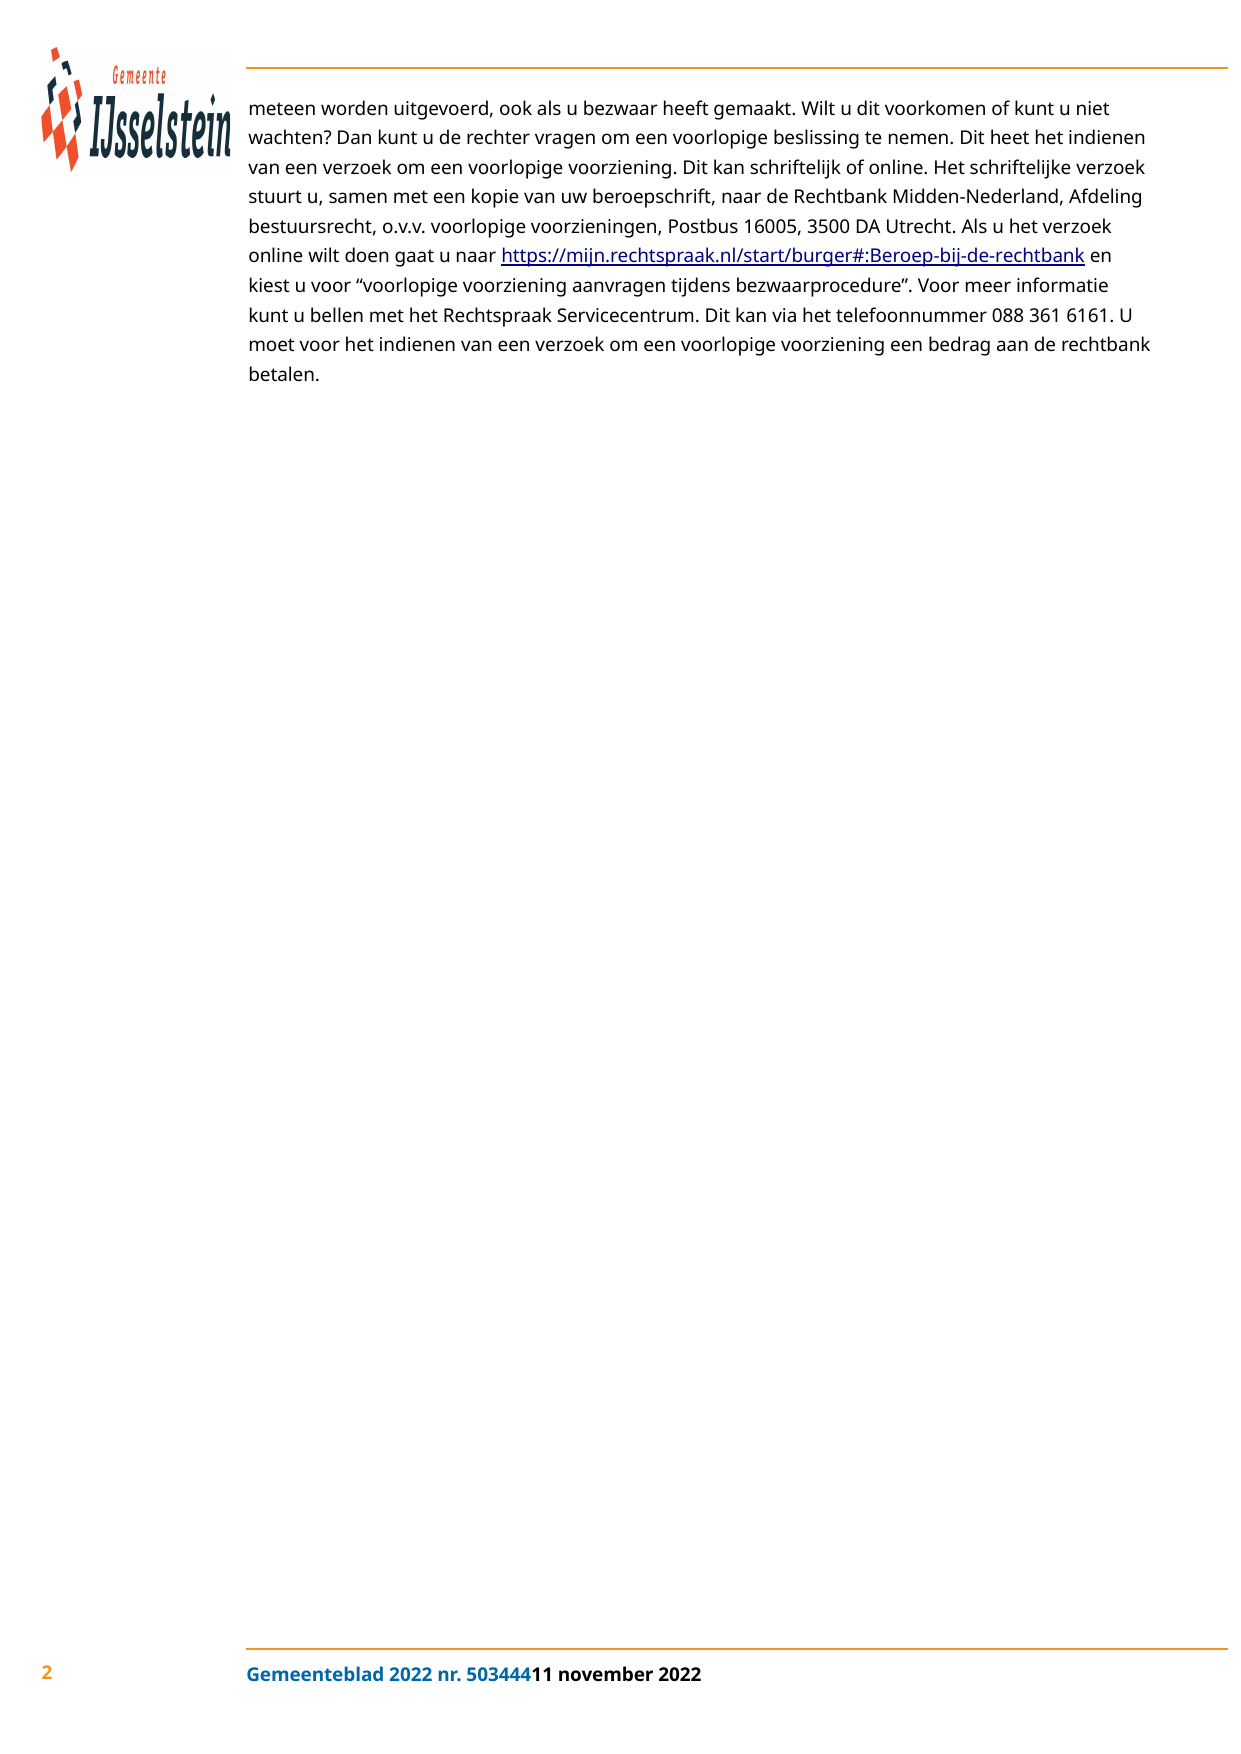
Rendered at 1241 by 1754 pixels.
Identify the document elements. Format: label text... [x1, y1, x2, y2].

text meteen worden uitgevoerd, ook als u bezwaar heeft gemaakt. Wilt u dit voorkomen of kunt u niet wachten? Dan kunt u de rechter vragen om een voorlopige beslissing te nemen. Dit heet het indienen van een verzoek om een voorlopige voorziening. Dit kan schriftelijk of online. Het schriftelijke verzoek stuurt u, samen met een kopie van uw beroepschrift, naar de Rechtbank Midden-Nederland, Afdeling bestuursrecht, o.v.v. voorlopige voorzieningen, Postbus 16005, 3500 DA Utrecht. Als u het verzoek online wilt doen gaat u naar https://mijn.rechtspraak.nl/start/burger#:Beroep-bij-de-rechtbank en kiest u voor “voorlopige voorziening aanvragen tijdens bezwaarprocedure”. Voor meer informatie kunt u bellen met het Rechtspraak Servicecentrum. Dit kan via het telefoonnummer 088 361 6161. U moet voor het indienen van een verzoek om een voorlopige voorziening een bedrag aan de rechtbank betalen. [248, 95, 1152, 387]
picture [41, 47, 231, 172]
